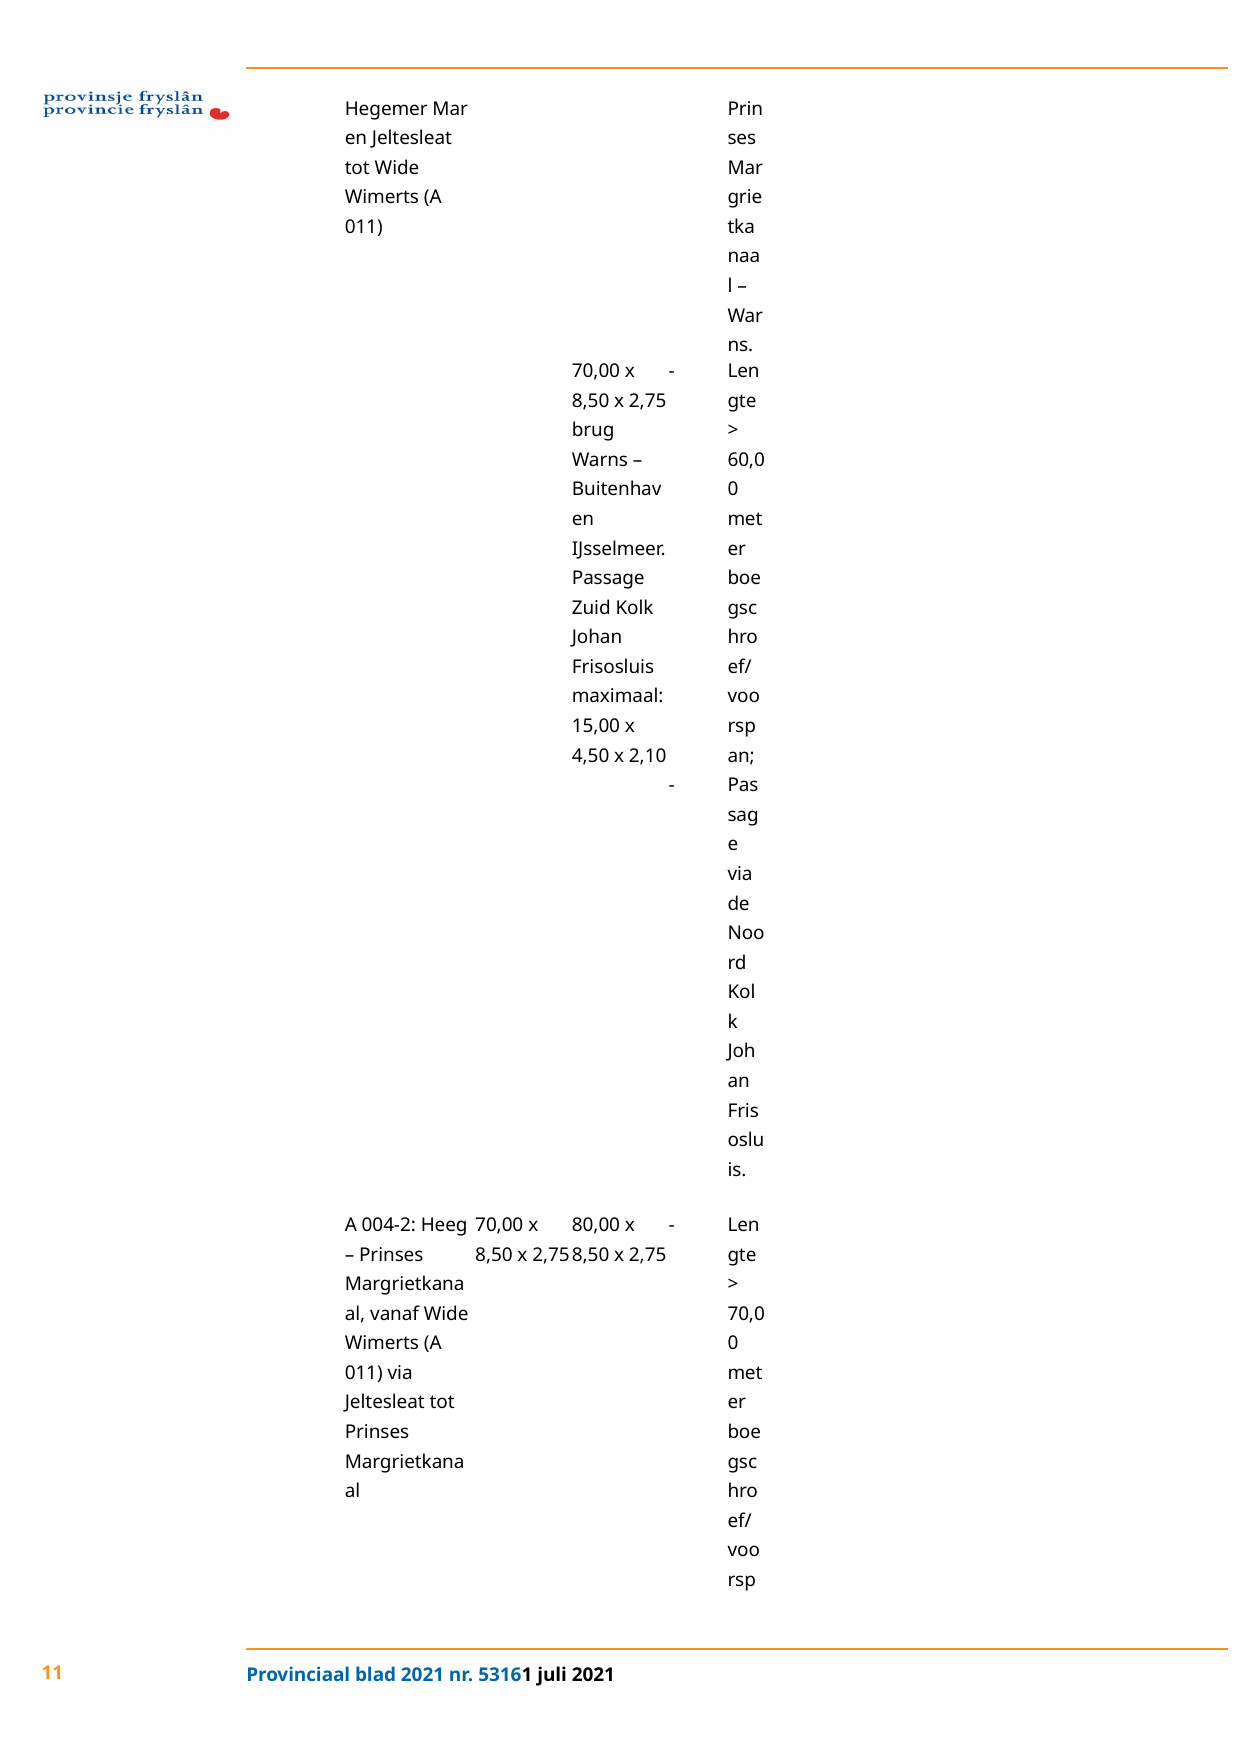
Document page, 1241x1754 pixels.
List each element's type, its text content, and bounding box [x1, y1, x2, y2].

table_cell [475, 95, 572, 1211]
picture [41, 47, 231, 172]
table_cell 80,00 x 8,50 x 2,75 [572, 1211, 668, 1592]
table_cell Lengte > 70,00 meter boegschroef/ voorsp [668, 1211, 765, 1592]
table_cell [572, 95, 668, 357]
table_cell 70,00 x 8,50 x 2,75 [475, 1211, 572, 1592]
table_cell Hegemer Mar en Jeltesleat tot Wide Wimerts (A 011) [345, 95, 475, 239]
table_cell [345, 239, 475, 1211]
table_cell [248, 95, 344, 1592]
table_cell A 004-2: Heeg – Prinses Margrietkanaal, vanaf Wide Wimerts (A 011) via Jeltesleat tot Prinses Margrietkanaal [345, 1211, 475, 1592]
table_cell Prinses Margrietkanaal – Warns. [668, 95, 765, 357]
table_cell Lengte > 60,00 meter boegschroef/ voorspan; Passage via de Noord Kolk Johan Frisosluis. [668, 357, 765, 1211]
table_cell 70,00 x 8,50 x 2,75 brug Warns – Buitenhaven IJsselmeer. Passage Zuid Kolk Johan Frisosluis maximaal: 15,00 x 4,50 x 2,10 [572, 357, 668, 1211]
